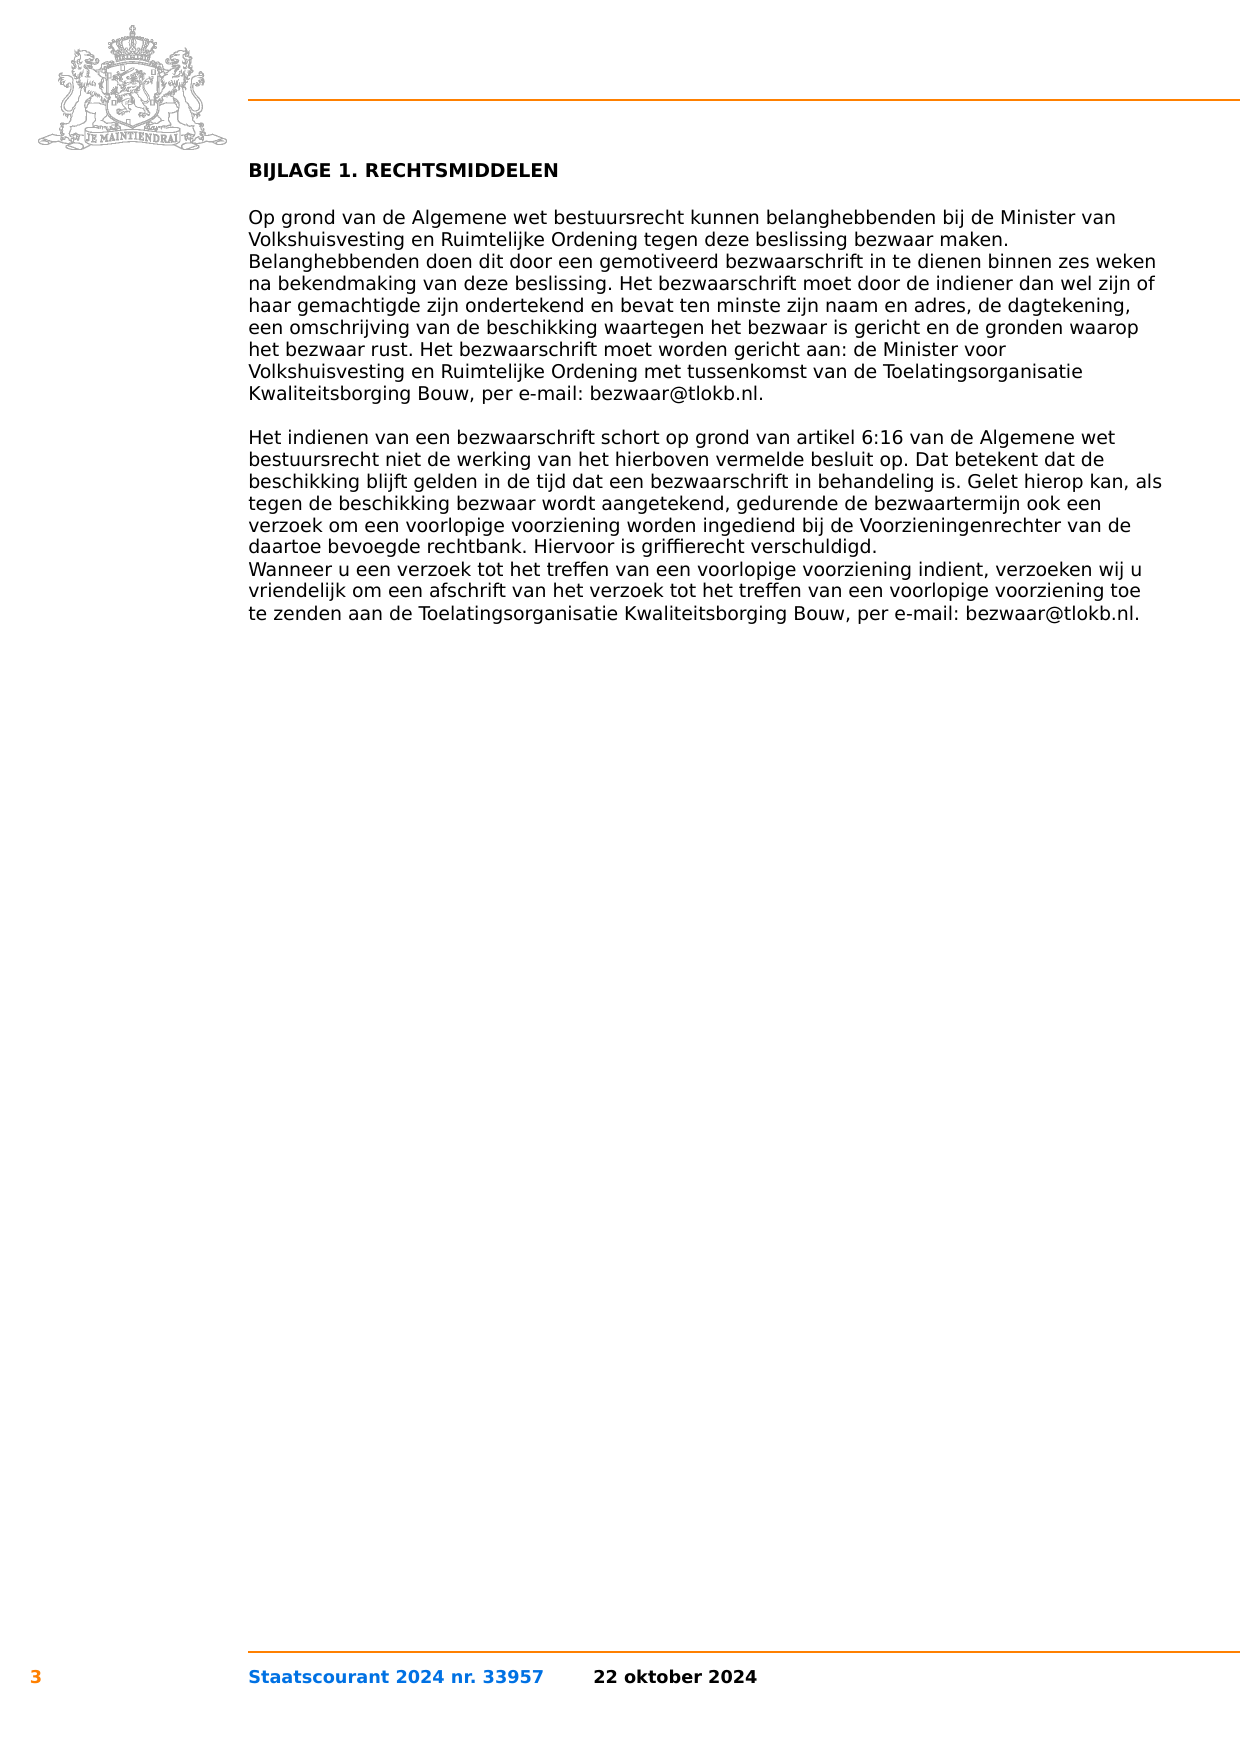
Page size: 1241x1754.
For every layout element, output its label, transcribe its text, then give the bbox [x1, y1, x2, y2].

subtitle BIJLAGE 1. RECHTSMIDDELEN [248, 160, 1163, 182]
picture [38, 25, 227, 150]
text Op grond van de Algemene wet bestuursrecht kunnen belanghebbenden bij de Minister van Volkshuisvesting en Ruimtelijke Ordening tegen deze beslissing bezwaar maken. Belanghebbenden doen dit door een gemotiveerd bezwaarschrift in te dienen binnen zes weken na bekendmaking van deze beslissing. Het bezwaarschrift moet door de indiener dan wel zijn of haar gemachtigde zijn ondertekend en bevat ten minste zijn naam en adres, de dagtekening, een omschrijving van de beschikking waartegen het bezwaar is gericht en de gronden waarop het bezwaar rust. Het bezwaarschrift moet worden gericht aan: de Minister voor Volkshuisvesting en Ruimtelijke Ordening met tussenkomst van de Toelatingsorganisatie Kwaliteitsborging Bouw, per e-mail: bezwaar@tlokb.nl. [248, 207, 1163, 405]
text Wanneer u een verzoek tot het treffen van een voorlopige voorziening indient, verzoeken wij u vriendelijk om een afschrift van het verzoek tot het treffen van een voorlopige voorziening toe te zenden aan de Toelatingsorganisatie Kwaliteitsborging Bouw, per e-mail: bezwaar@tlokb.nl. [248, 558, 1163, 624]
text Het indienen van een bezwaarschrift schort op grond van artikel 6:16 van de Algemene wet bestuursrecht niet de werking van het hierboven vermelde besluit op. Dat betekent dat de beschikking blijft gelden in de tijd dat een bezwaarschrift in behandeling is. Gelet hierop kan, als tegen de beschikking bezwaar wordt aangetekend, gedurende de bezwaartermijn ook een verzoek om een voorlopige voorziening worden ingediend bij de Voorzieningenrechter van de daartoe bevoegde rechtbank. Hiervoor is griffierecht verschuldigd. [248, 427, 1163, 558]
